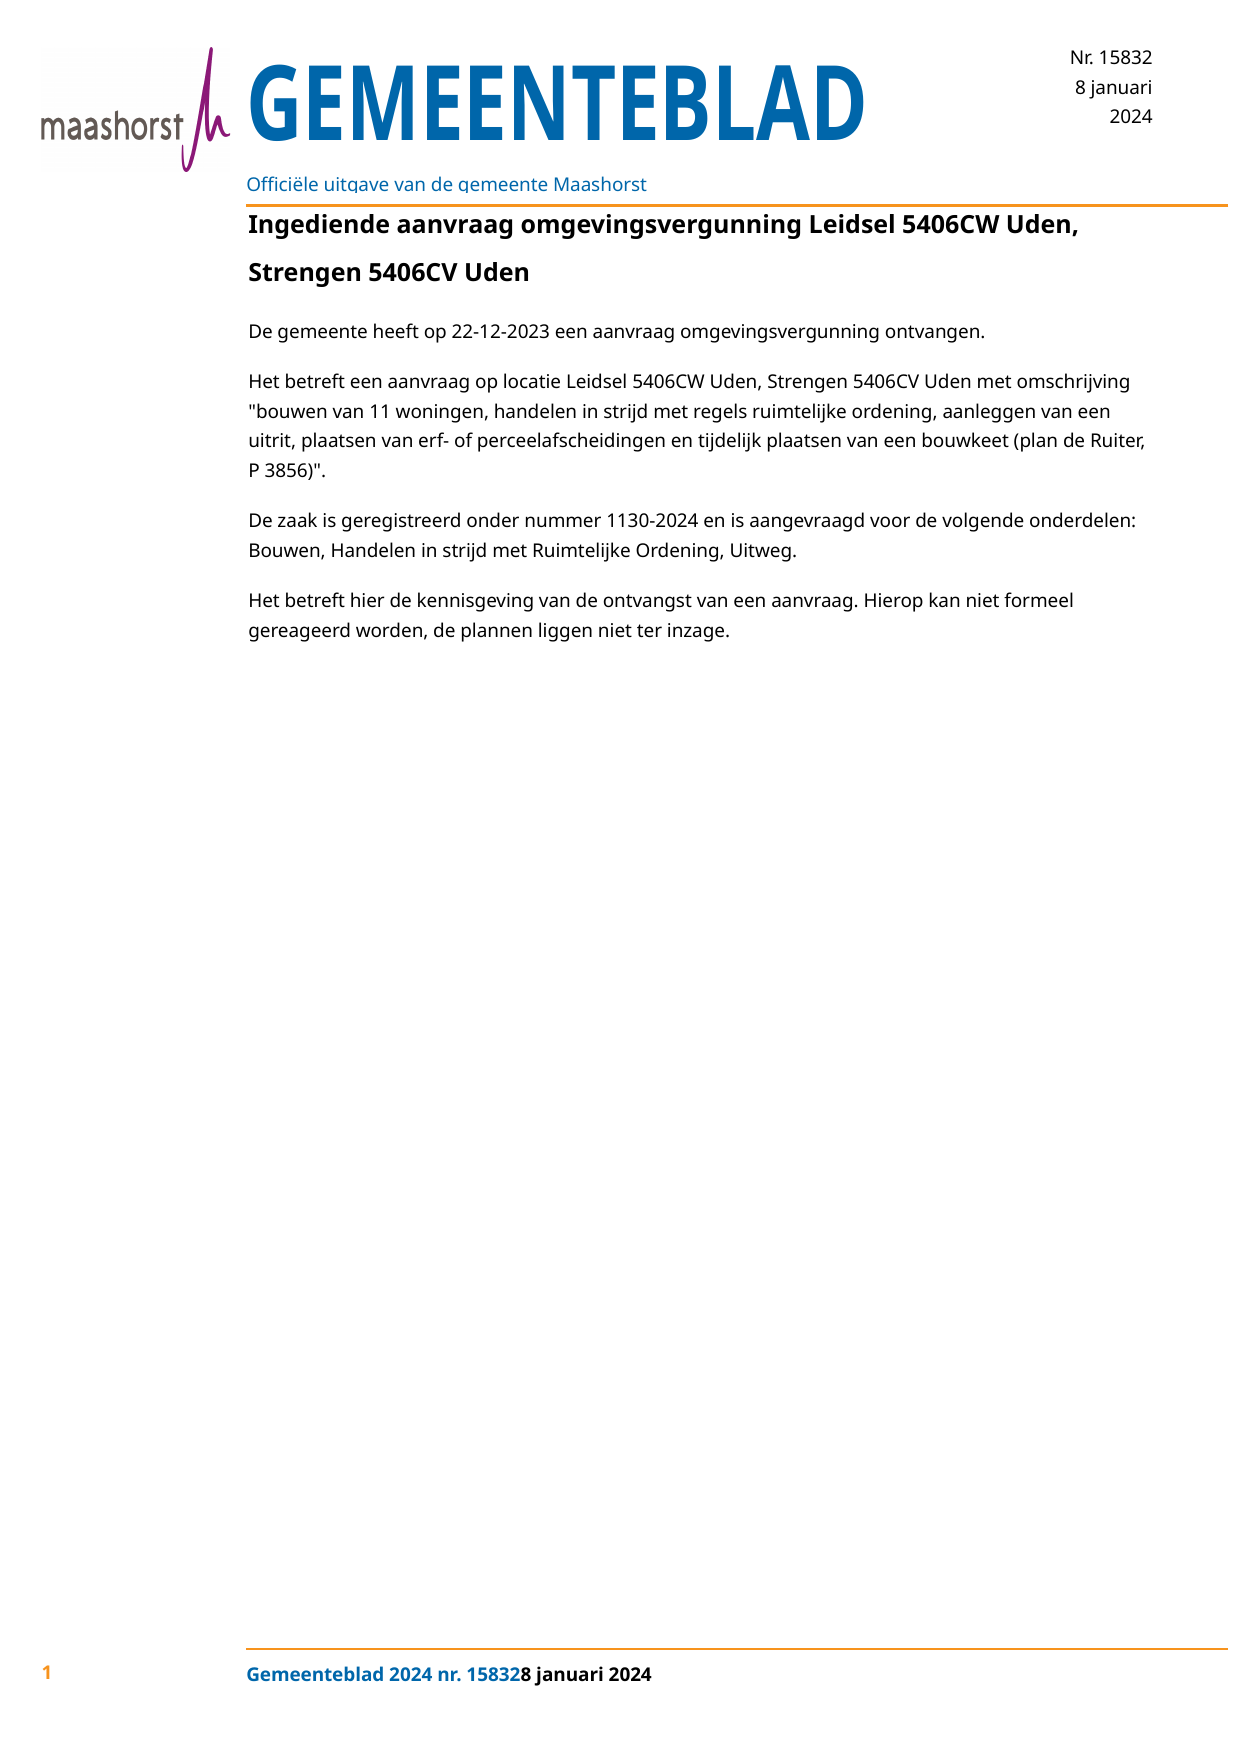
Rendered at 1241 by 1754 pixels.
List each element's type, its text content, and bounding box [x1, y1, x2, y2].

text De gemeente heeft op 22-12-2023 een aanvraag omgevingsvergunning ontvangen. [248, 318, 1152, 344]
text Ingediende aanvraag omgevingsvergunning Leidsel 5406CW Uden, Strengen 5406CV Uden [248, 207, 1152, 288]
text Het betreft hier de kennisgeving van de ontvangst van een aanvraag. Hierop kan niet formeel gereageerd worden, de plannen liggen niet ter inzage. [248, 587, 1152, 643]
text De zaak is geregistreerd onder nummer 1130-2024 en is aangevraagd voor de volgende onderdelen: Bouwen, Handelen in strijd met Ruimtelijke Ordening, Uitweg. [248, 507, 1152, 563]
text Het betreft een aanvraag op locatie Leidsel 5406CW Uden, Strengen 5406CV Uden met omschrijving "bouwen van 11 woningen, handelen in strijd met regels ruimtelijke ordening, aanleggen van een uitrit, plaatsen van erf- of perceelafscheidingen en tijdelijk plaatsen van een bouwkeet (plan de Ruiter, P 3856)". [248, 368, 1152, 483]
picture [41, 47, 231, 172]
